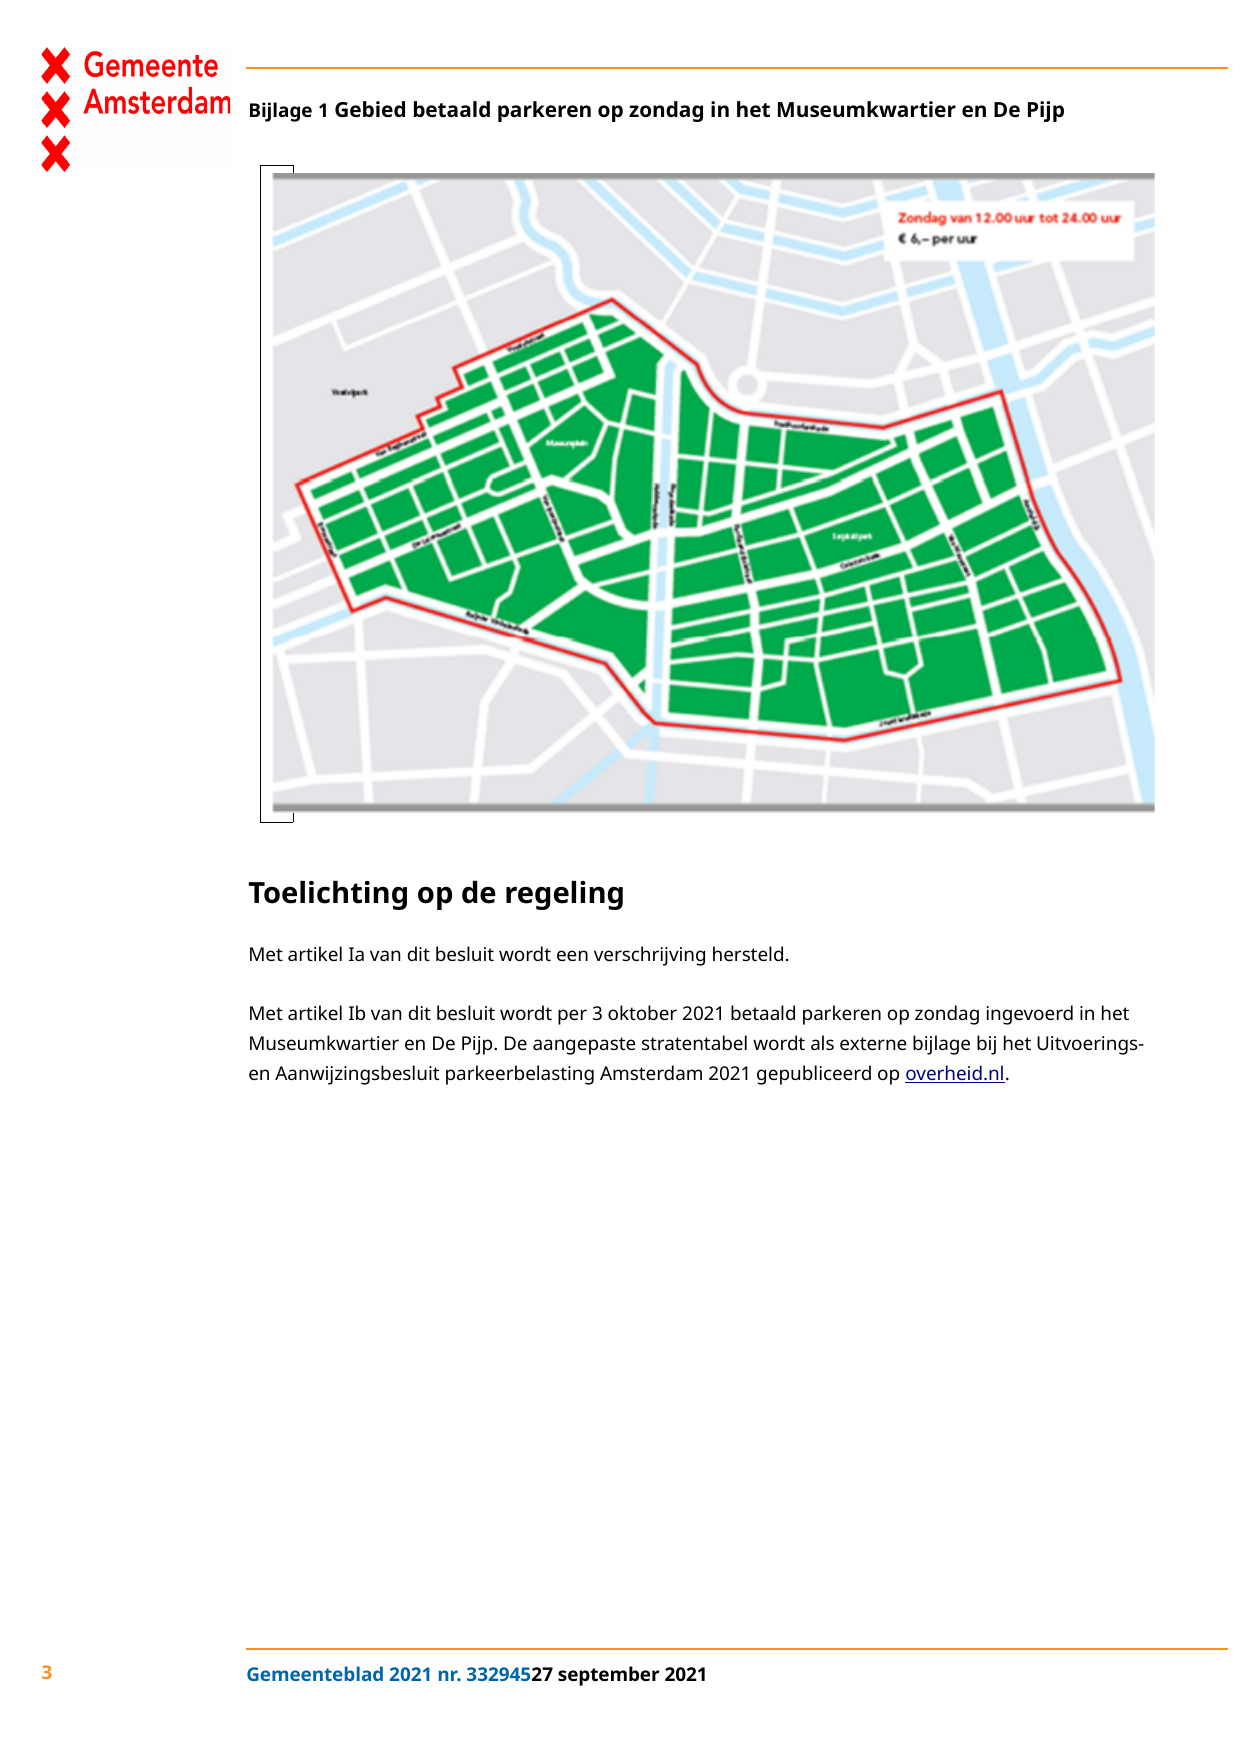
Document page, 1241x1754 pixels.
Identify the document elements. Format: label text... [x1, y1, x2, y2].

picture [268, 173, 1155, 813]
text Toelichting op de regeling [248, 873, 1152, 912]
text Met artikel Ia van dit besluit wordt een verschrijving hersteld. [248, 941, 1152, 967]
picture [41, 47, 231, 172]
text Met artikel Ib van dit besluit wordt per 3 oktober 2021 betaald parkeren op zondag ingevoerd in het Museumkwartier en De Pijp. De aangepaste stratentabel wordt als externe bijlage bij het Uitvoerings- en Aanwijzingsbesluit parkeerbelasting Amsterdam 2021 gepubliceerd op overheid.nl. [248, 1001, 1152, 1086]
text Bijlage 1 Gebied betaald parkeren op zondag in het Museumkwartier en De Pijp [248, 95, 1152, 123]
